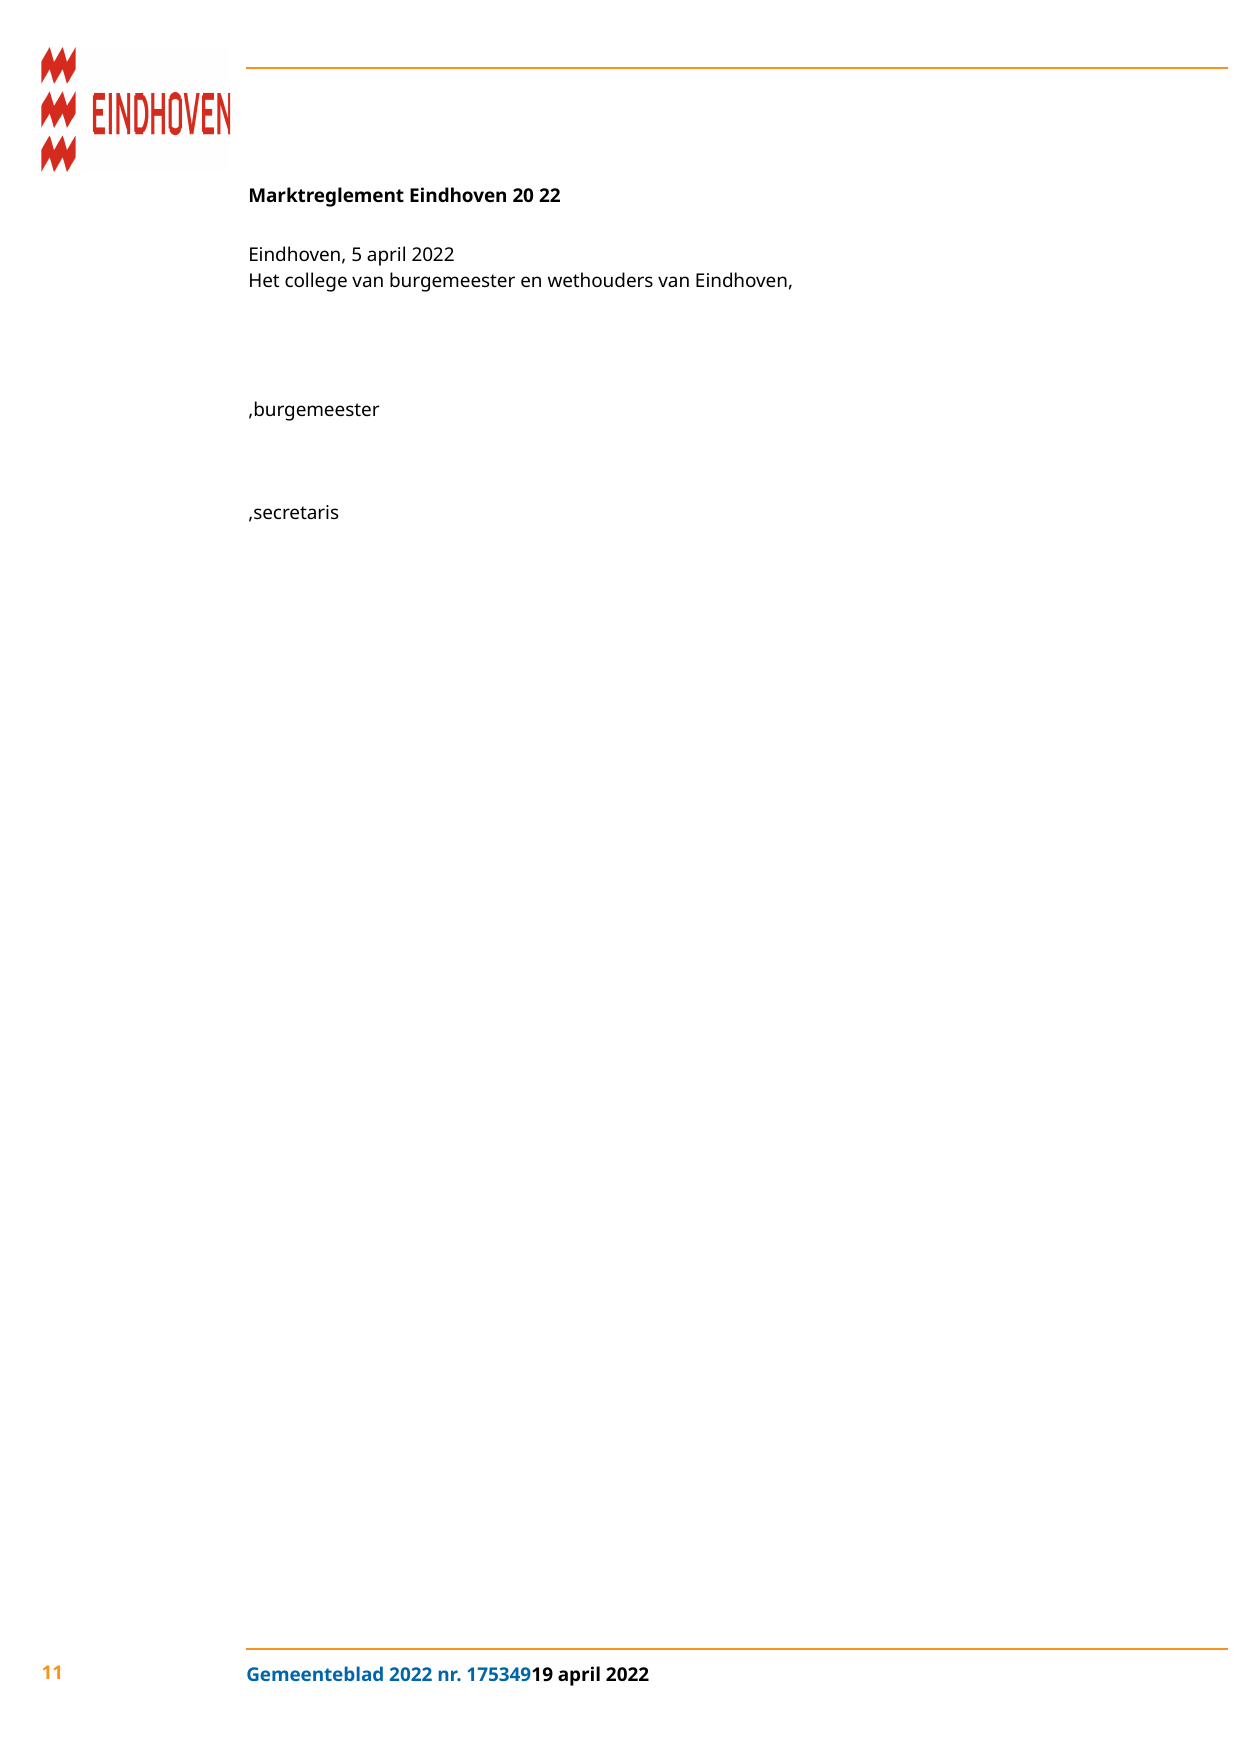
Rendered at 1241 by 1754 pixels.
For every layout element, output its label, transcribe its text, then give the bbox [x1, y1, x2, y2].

text Het college van burgemeester en wethouders van Eindhoven, [248, 267, 1152, 293]
text Eindhoven, 5 april 2022 [248, 242, 1152, 267]
text ,secretaris [248, 499, 1152, 524]
text Marktreglement Eindhoven 20 22 [248, 182, 1152, 208]
picture [41, 47, 231, 172]
text ,burgemeester [248, 396, 1152, 422]
